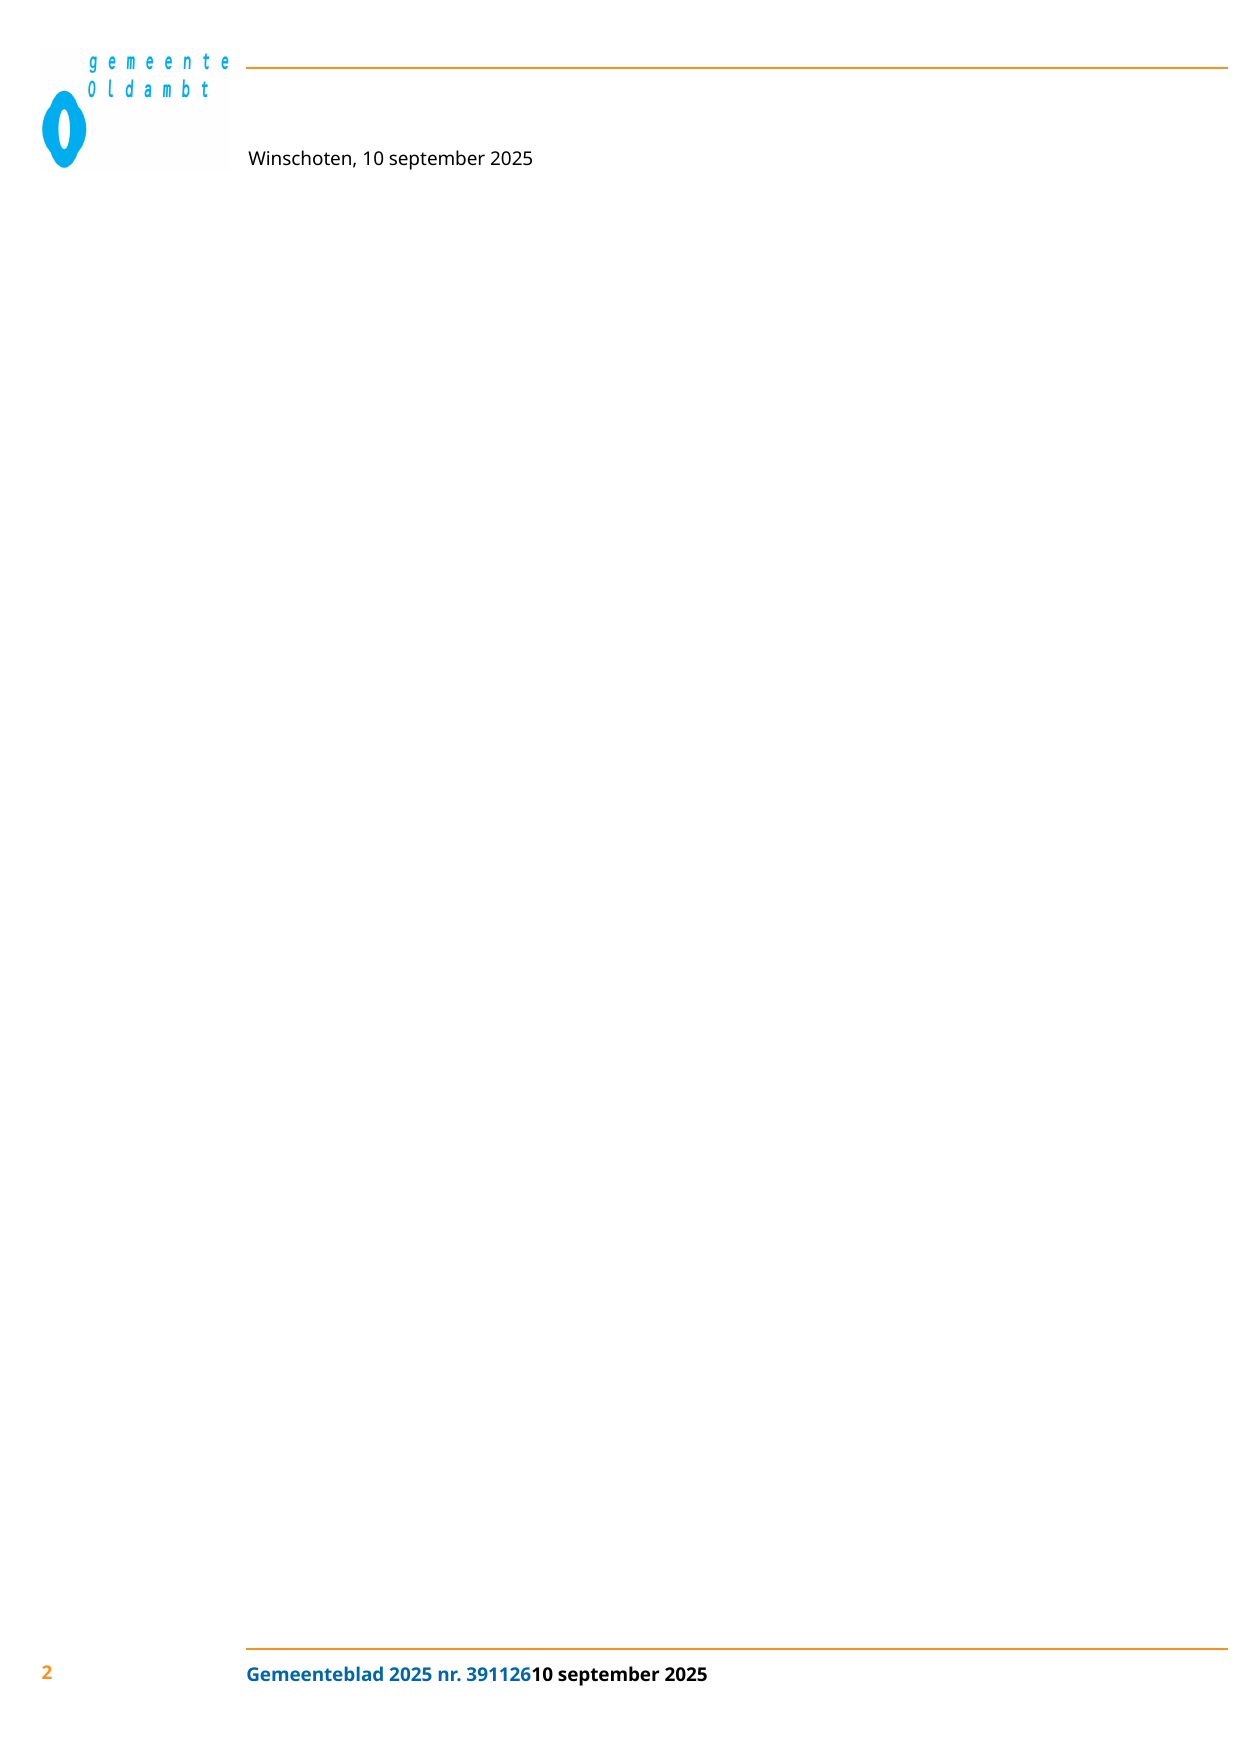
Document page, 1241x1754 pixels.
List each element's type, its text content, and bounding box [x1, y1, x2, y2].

text Winschoten, 10 september 2025 [248, 145, 1152, 171]
picture [41, 47, 231, 172]
